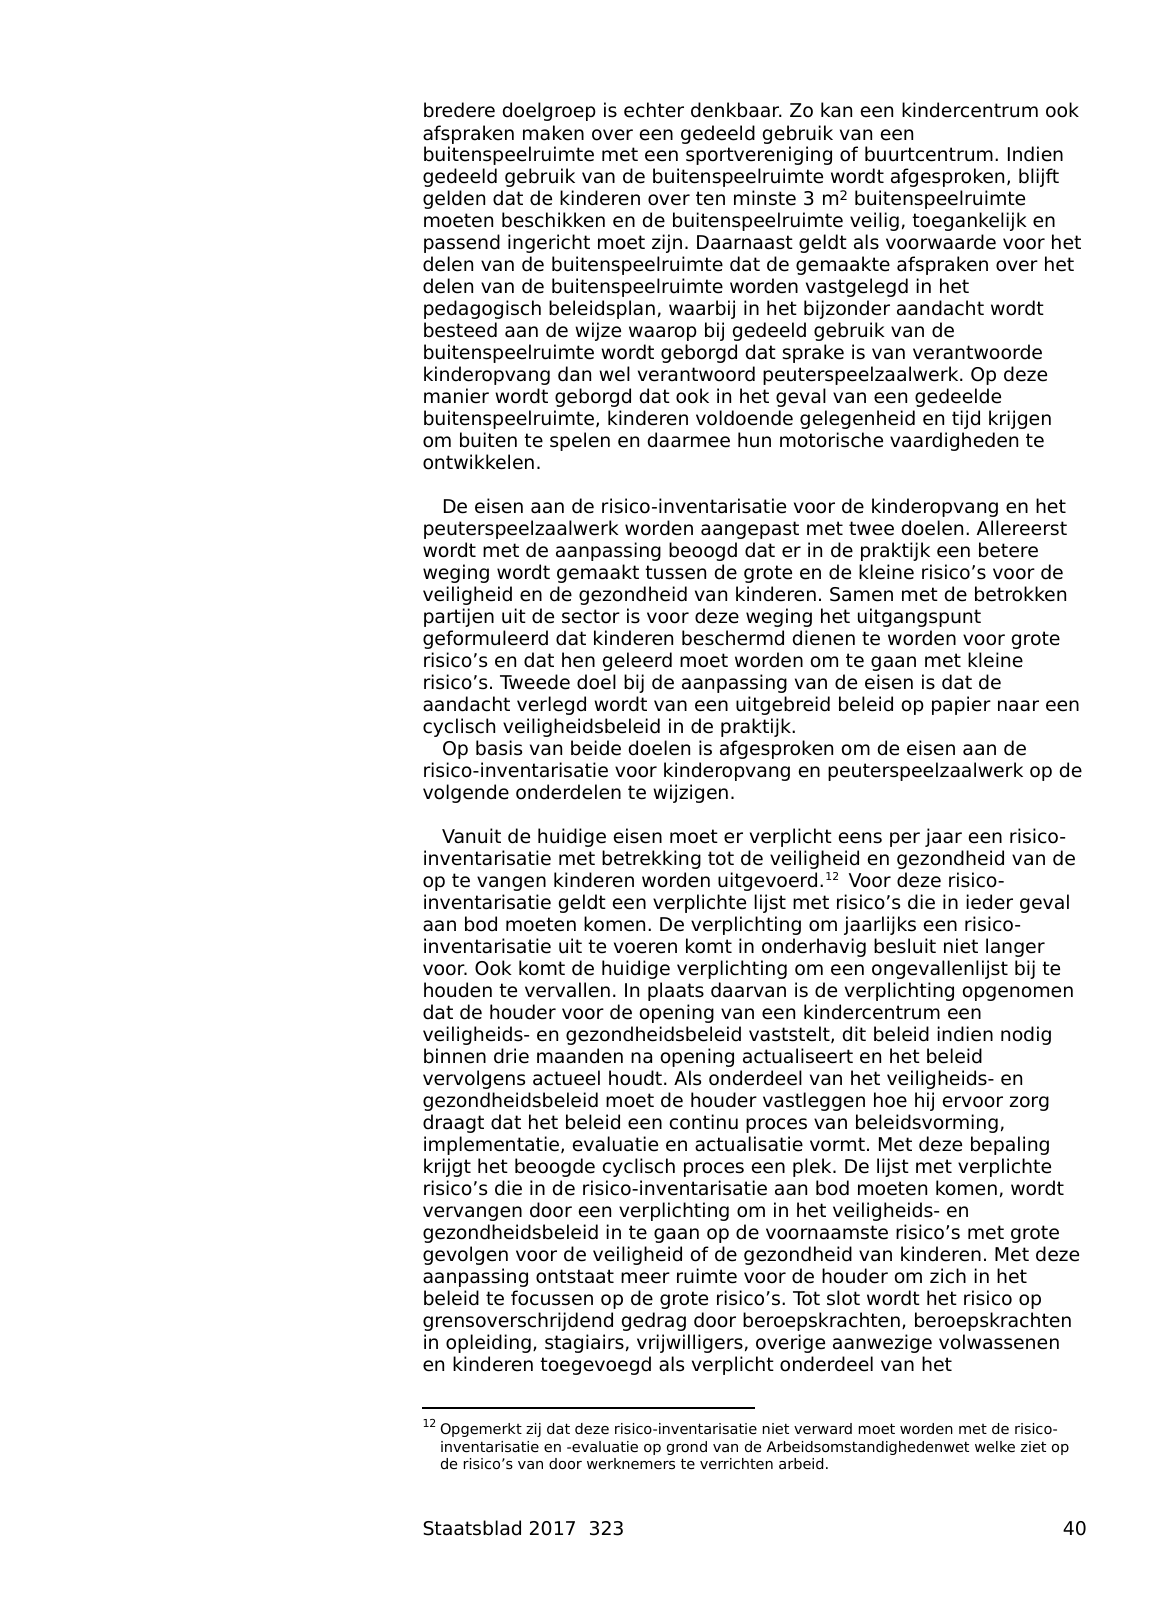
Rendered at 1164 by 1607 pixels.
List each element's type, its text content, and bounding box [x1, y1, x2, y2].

text De eisen aan de risico-inventarisatie voor de kinderopvang en het peuterspeelzaalwerk worden aangepast met twee doelen. Allereerst wordt met de aanpassing beoogd dat er in de praktijk een betere weging wordt gemaakt tussen de grote en de kleine risico’s voor de veiligheid en de gezondheid van kinderen. Samen met de betrokken partijen uit de sector is voor deze weging het uitgangspunt geformuleerd dat kinderen beschermd dienen te worden voor grote risico’s en dat hen geleerd moet worden om te gaan met kleine risico’s. Tweede doel bij de aanpassing van de eisen is dat de aandacht verlegd wordt van een uitgebreid beleid op papier naar een cyclisch veiligheidsbeleid in de praktijk. [422, 496, 1087, 738]
text bredere doelgroep is echter denkbaar. Zo kan een kindercentrum ook afspraken maken over een gedeeld gebruik van een buitenspeelruimte met een sportvereniging of buurtcentrum. Indien gedeeld gebruik van de buitenspeelruimte wordt afgesproken, blijft gelden dat de kinderen over ten minste 3 m2 buitenspeelruimte moeten beschikken en de buitenspeelruimte veilig, toegankelijk en passend ingericht moet zijn. Daarnaast geldt als voorwaarde voor het delen van de buitenspeelruimte dat de gemaakte afspraken over het delen van de buitenspeelruimte worden vastgelegd in het pedagogisch beleidsplan, waarbij in het bijzonder aandacht wordt besteed aan de wijze waarop bij gedeeld gebruik van de buitenspeelruimte wordt geborgd dat sprake is van verantwoorde kinderopvang dan wel verantwoord peuterspeelzaalwerk. Op deze manier wordt geborgd dat ook in het geval van een gedeelde buitenspeelruimte, kinderen voldoende gelegenheid en tijd krijgen om buiten te spelen en daarmee hun motorische vaardigheden te ontwikkelen. [422, 100, 1087, 474]
text Opgemerkt zij dat deze risico-inventarisatie niet verward moet worden met de risico-inventarisatie en -evaluatie op grond van de Arbeidsomstandighedenwet welke ziet op de risico’s van door werknemers te verrichten arbeid. [422, 1417, 1087, 1473]
text Vanuit de huidige eisen moet er verplicht eens per jaar een risico-inventarisatie met betrekking tot de veiligheid en gezondheid van de op te vangen kinderen worden uitgevoerd. Voor deze risico-inventarisatie geldt een verplichte lijst met risico’s die in ieder geval aan bod moeten komen. De verplichting om jaarlijks een risico-inventarisatie uit te voeren komt in onderhavig besluit niet langer voor. Ook komt de huidige verplichting om een ongevallenlijst bij te houden te vervallen. In plaats daarvan is de verplichting opgenomen dat de houder voor de opening van een kindercentrum een veiligheids- en gezondheidsbeleid vaststelt, dit beleid indien nodig binnen drie maanden na opening actualiseert en het beleid vervolgens actueel houdt. Als onderdeel van het veiligheids- en gezondheidsbeleid moet de houder vastleggen hoe hij ervoor zorg draagt dat het beleid een continu proces van beleidsvorming, implementatie, evaluatie en actualisatie vormt. Met deze bepaling krijgt het beoogde cyclisch proces een plek. De lijst met verplichte risico’s die in de risico-inventarisatie aan bod moeten komen, wordt vervangen door een verplichting om in het veiligheids- en gezondheidsbeleid in te gaan op de voornaamste risico’s met grote gevolgen voor de veiligheid of de gezondheid van kinderen. Met deze aanpassing ontstaat meer ruimte voor de houder om zich in het beleid te focussen op de grote risico’s. Tot slot wordt het risico op grensoverschrijdend gedrag door beroepskrachten, beroepskrachten in opleiding, stagiairs, vrijwilligers, overige aanwezige volwassenen en kinderen toegevoegd als verplicht onderdeel van het [422, 826, 1087, 1376]
text Op basis van beide doelen is afgesproken om de eisen aan de risico-inventarisatie voor kinderopvang en peuterspeelzaalwerk op de volgende onderdelen te wijzigen. [422, 738, 1087, 804]
